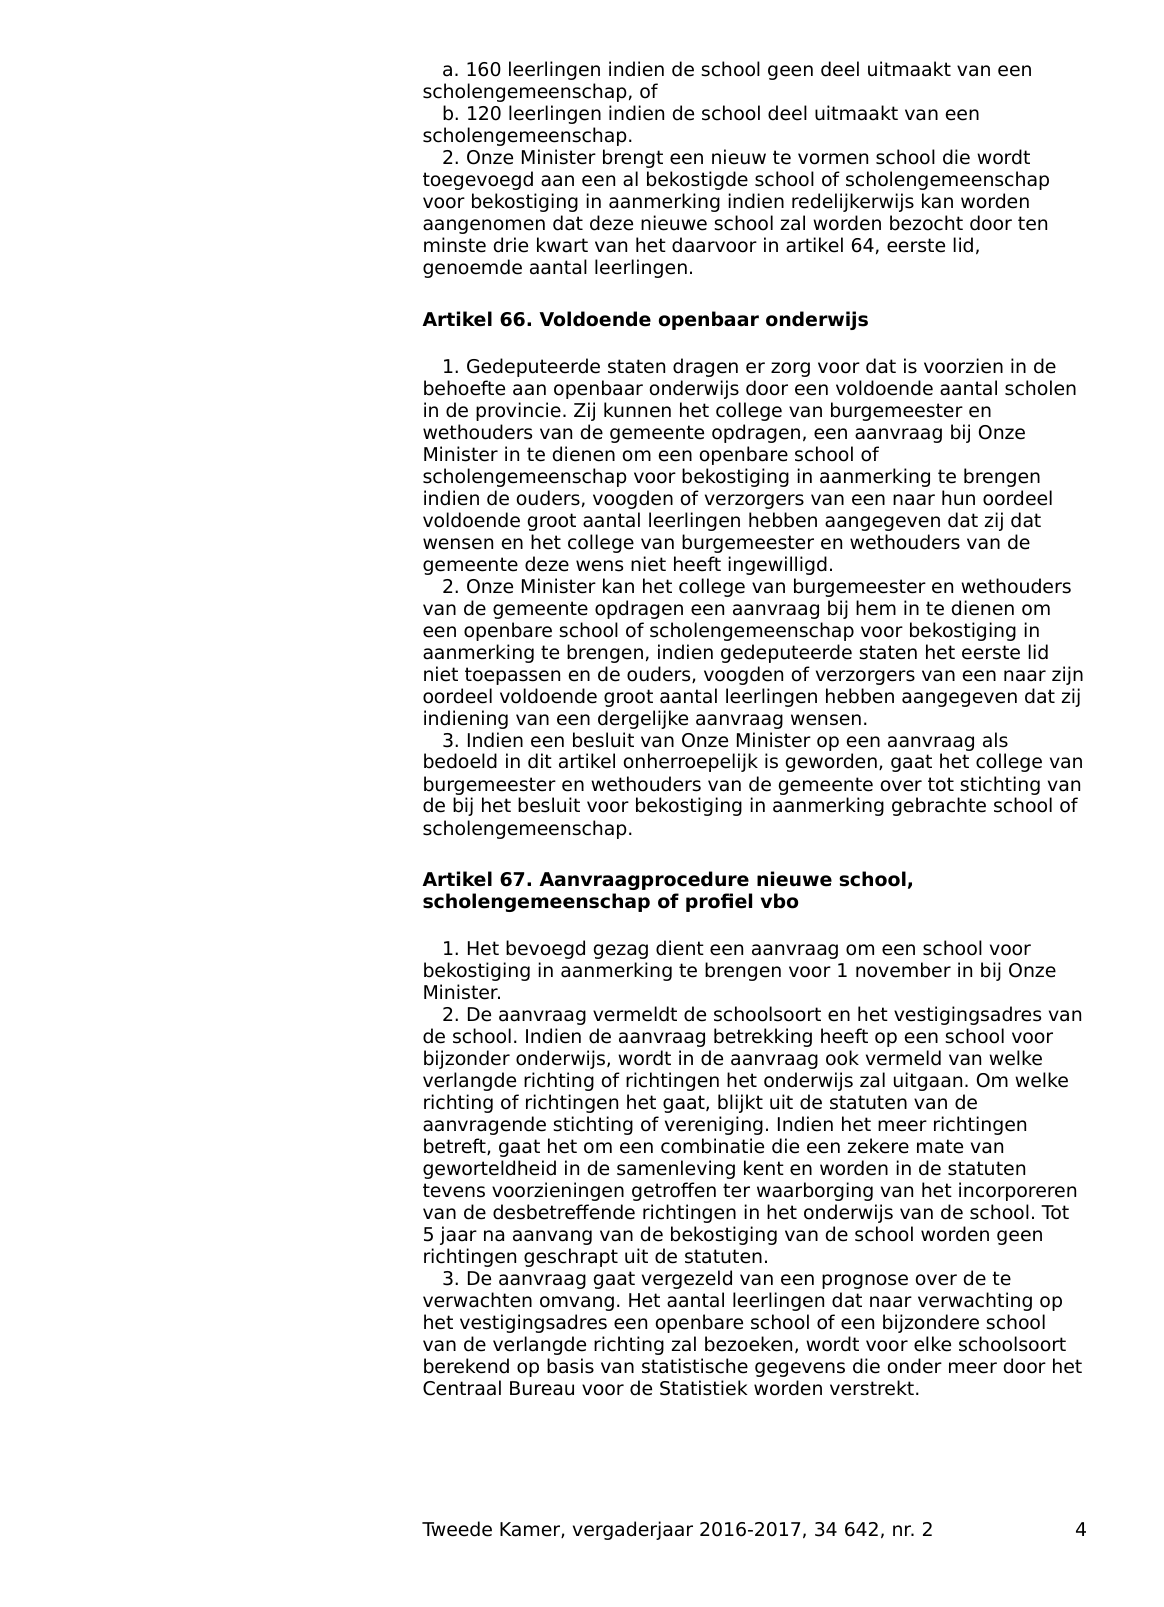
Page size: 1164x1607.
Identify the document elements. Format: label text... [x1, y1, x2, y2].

text 1. Het bevoegd gezag dient een aanvraag om een school voor bekostiging in aanmerking te brengen voor 1 november in bij Onze Minister. [422, 938, 1087, 1004]
text b. 120 leerlingen indien de school deel uitmaakt van een scholengemeenschap. [422, 103, 1087, 147]
subtitle Artikel 66. Voldoende openbaar onderwijs [422, 309, 1087, 331]
text 3. De aanvraag gaat vergezeld van een prognose over de te verwachten omvang. Het aantal leerlingen dat naar verwachting op het vestigingsadres een openbare school of een bijzondere school van de verlangde richting zal bezoeken, wordt voor elke schoolsoort berekend op basis van statistische gegevens die onder meer door het Centraal Bureau voor de Statistiek worden verstrekt. [422, 1268, 1087, 1400]
text 2. Onze Minister kan het college van burgemeester en wethouders van de gemeente opdragen een aanvraag bij hem in te dienen om een openbare school of scholengemeenschap voor bekostiging in aanmerking te brengen, indien gedeputeerde staten het eerste lid niet toepassen en de ouders, voogden of verzorgers van een naar zijn oordeel voldoende groot aantal leerlingen hebben aangegeven dat zij indiening van een dergelijke aanvraag wensen. [422, 576, 1087, 729]
text a. 160 leerlingen indien de school geen deel uitmaakt van een scholengemeenschap, of [422, 59, 1087, 103]
text 2. Onze Minister brengt een nieuw te vormen school die wordt toegevoegd aan een al bekostigde school of scholengemeenschap voor bekostiging in aanmerking indien redelijkerwijs kan worden aangenomen dat deze nieuwe school zal worden bezocht door ten minste drie kwart van het daarvoor in artikel 64, eerste lid, genoemde aantal leerlingen. [422, 147, 1087, 279]
subtitle Artikel 67. Aanvraagprocedure nieuwe school, scholengemeenschap of profiel vbo [422, 869, 1087, 913]
text 2. De aanvraag vermeldt de schoolsoort en het vestigingsadres van de school. Indien de aanvraag betrekking heeft op een school voor bijzonder onderwijs, wordt in de aanvraag ook vermeld van welke verlangde richting of richtingen het onderwijs zal uitgaan. Om welke richting of richtingen het gaat, blijkt uit de statuten van de aanvragende stichting of vereniging. Indien het meer richtingen betreft, gaat het om een combinatie die een zekere mate van geworteldheid in de samenleving kent en worden in de statuten tevens voorzieningen getroffen ter waarborging van het incorporeren van de desbetreffende richtingen in het onderwijs van de school. Tot 5 jaar na aanvang van de bekostiging van de school worden geen richtingen geschrapt uit de statuten. [422, 1004, 1087, 1268]
text 1. Gedeputeerde staten dragen er zorg voor dat is voorzien in de behoefte aan openbaar onderwijs door een voldoende aantal scholen in de provincie. Zij kunnen het college van burgemeester en wethouders van de gemeente opdragen, een aanvraag bij Onze Minister in te dienen om een openbare school of scholengemeenschap voor bekostiging in aanmerking te brengen indien de ouders, voogden of verzorgers van een naar hun oordeel voldoende groot aantal leerlingen hebben aangegeven dat zij dat wensen en het college van burgemeester en wethouders van de gemeente deze wens niet heeft ingewilligd. [422, 356, 1087, 576]
text 3. Indien een besluit van Onze Minister op een aanvraag als bedoeld in dit artikel onherroepelijk is geworden, gaat het college van burgemeester en wethouders van de gemeente over tot stichting van de bij het besluit voor bekostiging in aanmerking gebrachte school of scholengemeenschap. [422, 729, 1087, 839]
